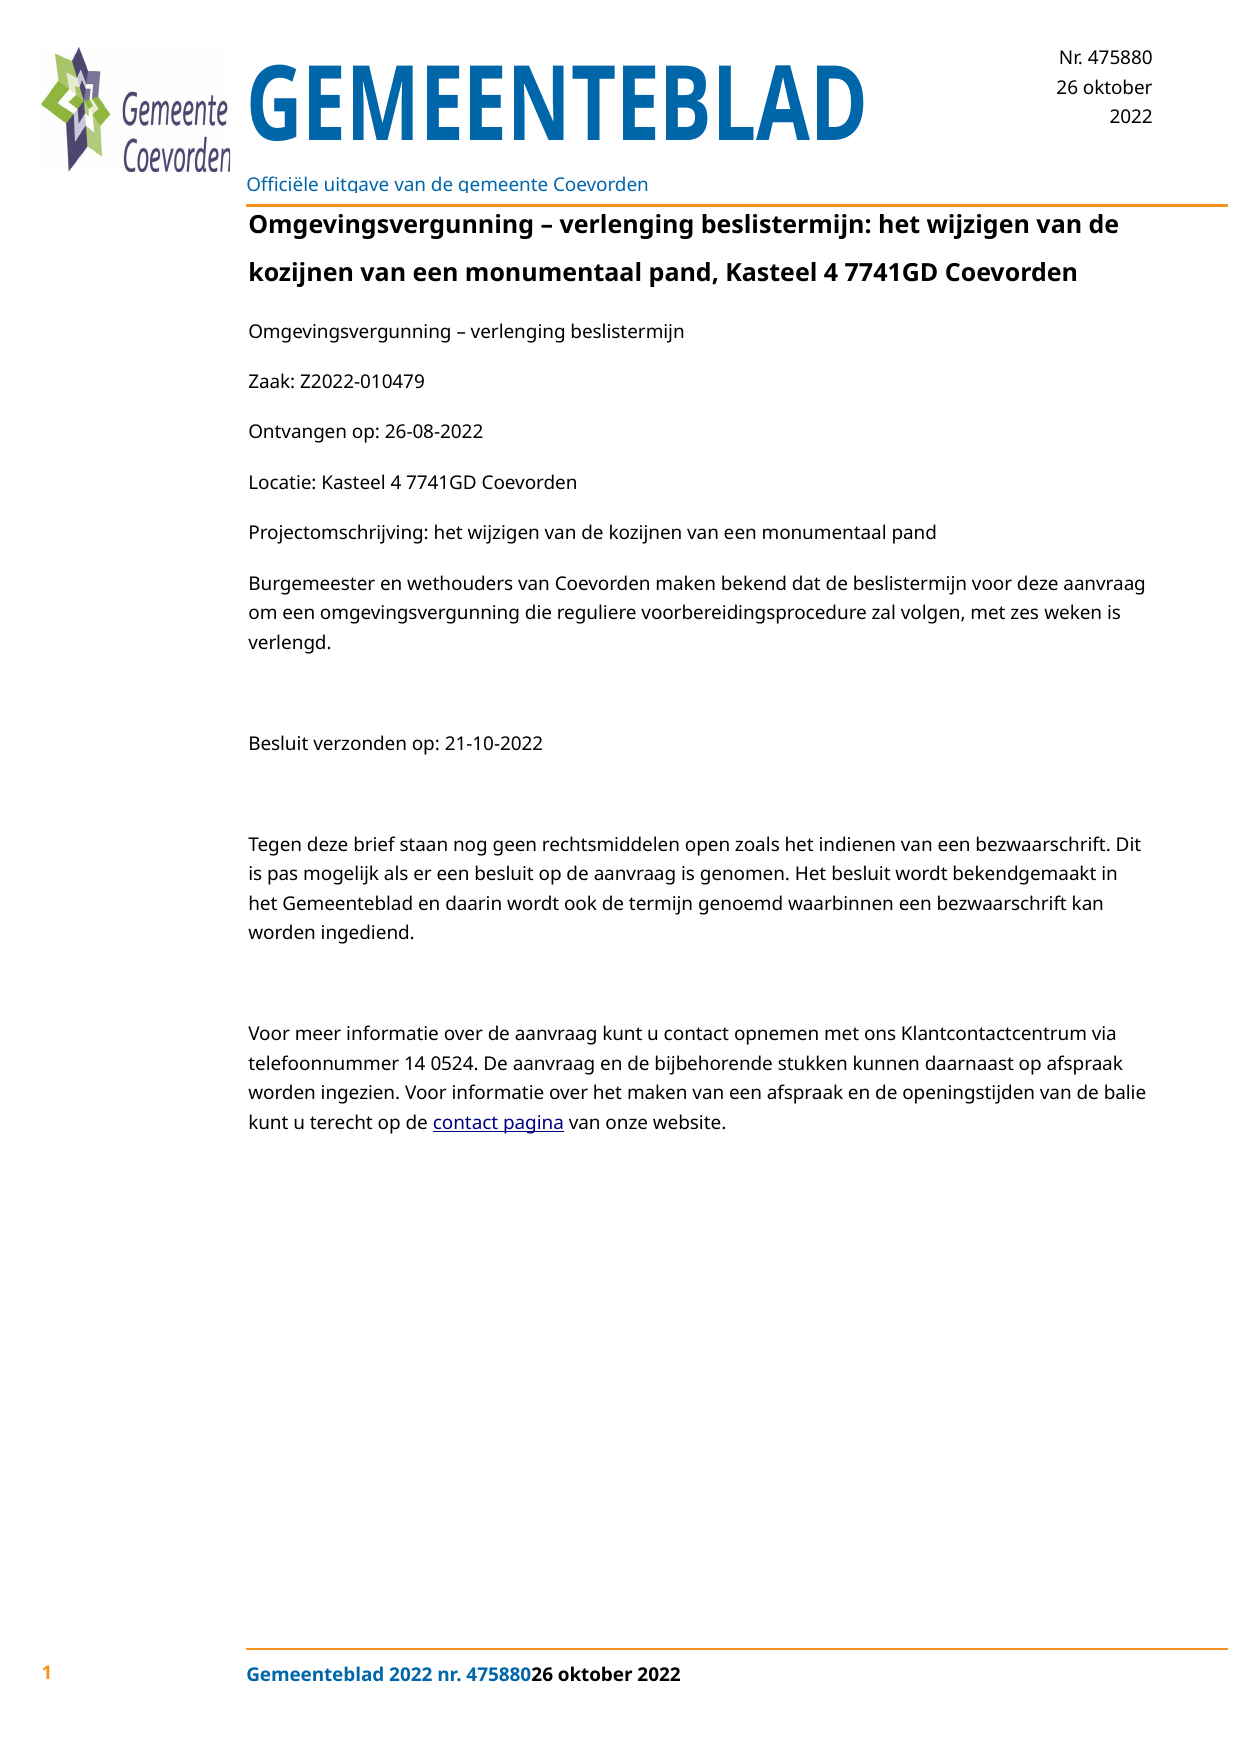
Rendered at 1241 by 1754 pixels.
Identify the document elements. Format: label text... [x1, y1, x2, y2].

text Ontvangen op: 26-08-2022 [248, 419, 1152, 444]
text Burgemeester en wethouders van Coevorden maken bekend dat de beslistermijn voor deze aanvraag om een omgevingsvergunning die reguliere voorbereidingsprocedure zal volgen, met zes weken is verlengd. [248, 570, 1152, 655]
text Projectomschrijving: het wijzigen van de kozijnen van een monumentaal pand [248, 519, 1152, 545]
text Omgevingsvergunning – verlenging beslistermijn: het wijzigen van de kozijnen van een monumentaal pand, Kasteel 4 7741GD Coevorden [248, 207, 1152, 288]
text Tegen deze brief staan nog geen rechtsmiddelen open zoals het indienen van een bezwaarschrift. Dit is pas mogelijk als er een besluit op de aanvraag is genomen. Het besluit wordt bekendgemaakt in het Gemeenteblad en daarin wordt ook de termijn genoemd waarbinnen een bezwaarschrift kan worden ingediend. [248, 831, 1152, 945]
picture [41, 47, 231, 172]
text Besluit verzonden op: 21-10-2022 [248, 730, 1152, 756]
text Zaak: Z2022-010479 [248, 368, 1152, 394]
text Voor meer informatie over de aanvraag kunt u contact opnemen met ons Klantcontactcentrum via telefoonnummer 14 0524. De aanvraag en de bijbehorende stukken kunnen daarnaast op afspraak worden ingezien. Voor informatie over het maken van een afspraak en de openingstijden van de balie kunt u terecht op de contact pagina van onze website. [248, 1020, 1152, 1135]
text Omgevingsvergunning – verlenging beslistermijn [248, 318, 1152, 344]
text Locatie: Kasteel 4 7741GD Coevorden [248, 469, 1152, 495]
